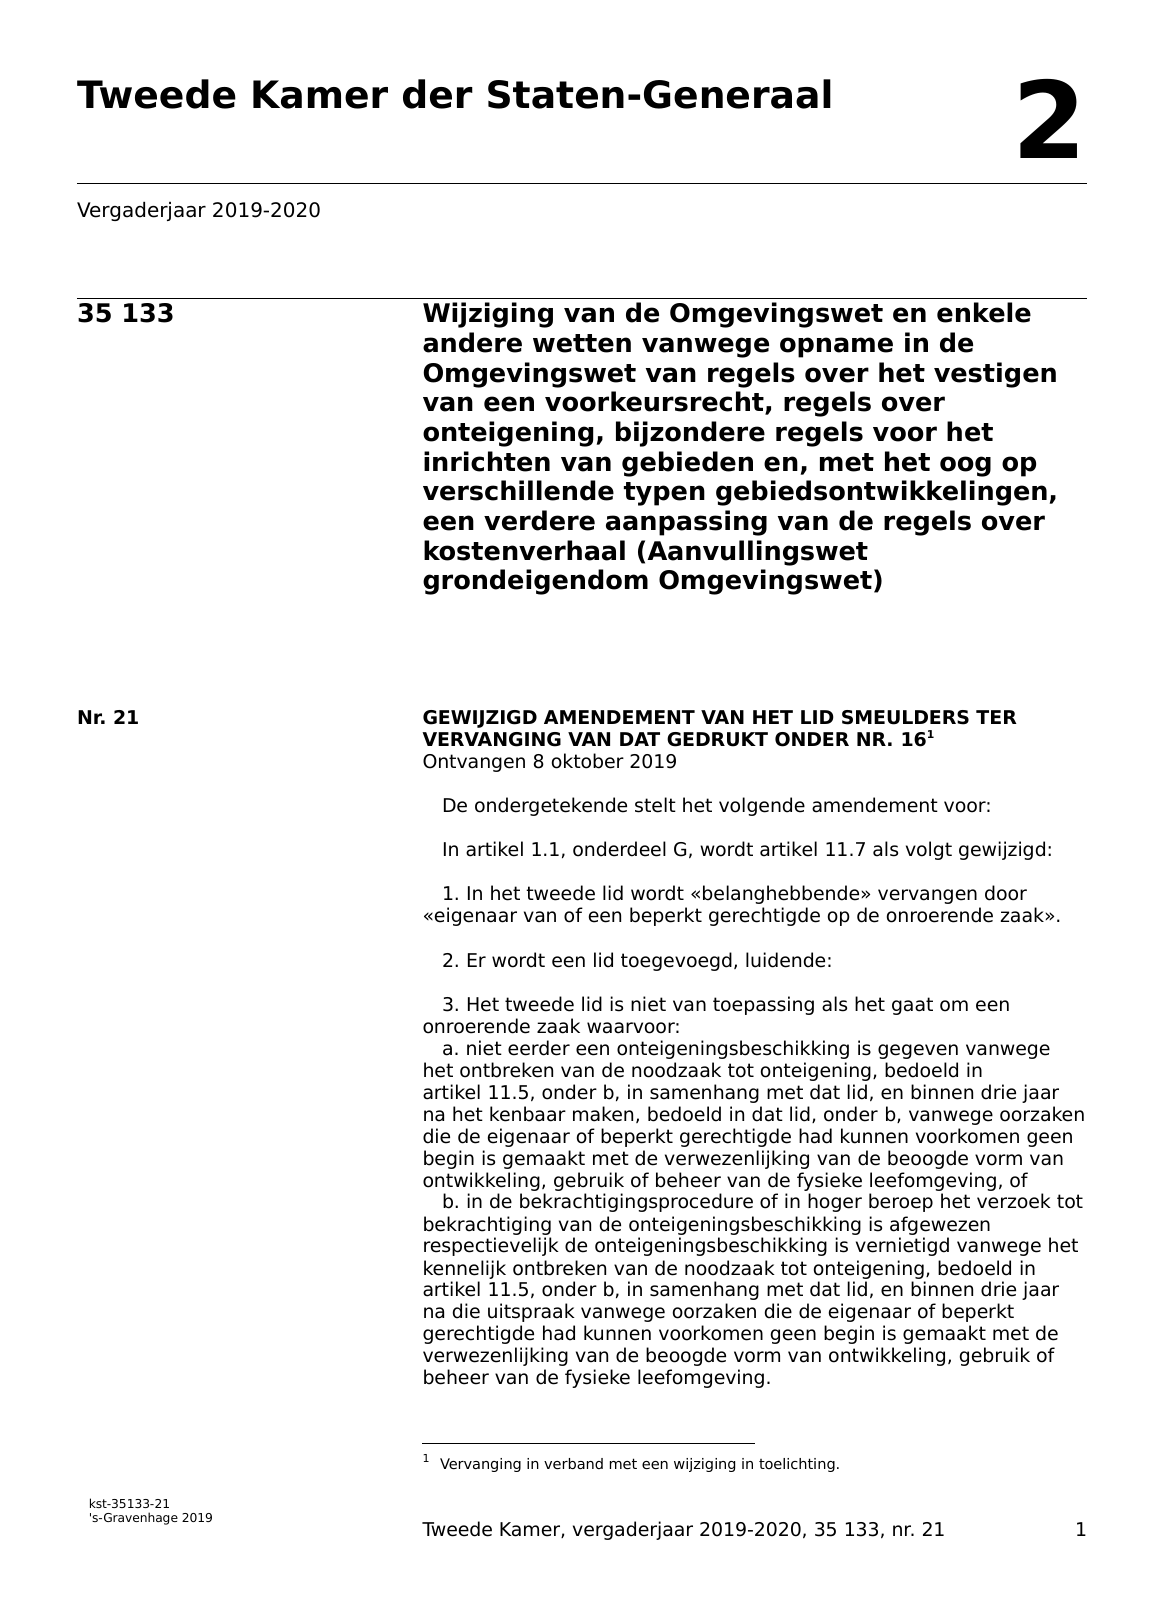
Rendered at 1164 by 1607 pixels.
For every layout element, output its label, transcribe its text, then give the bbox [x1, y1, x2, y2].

text 2. Er wordt een lid toegevoegd, luidende: [422, 949, 1087, 971]
table_header Tweede Kamer der Staten-Generaal [77, 59, 886, 183]
text 's-Gravenhage 2019 [88, 1511, 323, 1525]
text a. niet eerder een onteigeningsbeschikking is gegeven vanwege het ontbreken van de noodzaak tot onteigening, bedoeld in artikel 11.5, onder b, in samenhang met dat lid, en binnen drie jaar na het kenbaar maken, bedoeld in dat lid, onder b, vanwege oorzaken die de eigenaar of beperkt gerechtigde had kunnen voorkomen geen begin is gemaakt met de verwezenlijking van de beoogde vorm van ontwikkeling, gebruik of beheer van de fysieke leefomgeving, of [422, 1038, 1087, 1191]
text kst-35133-21 [88, 1497, 323, 1511]
text Ontvangen 8 oktober 2019 [422, 751, 1087, 773]
text 1. In het tweede lid wordt «belanghebbende» vervangen door «eigenaar van of een beperkt gerechtigde op de onroerende zaak». [422, 883, 1087, 927]
text Vervanging in verband met een wijziging in toelichting. [422, 1452, 1087, 1474]
table_cell Vergaderjaar 2019-2020 [77, 184, 1087, 298]
text De ondergetekende stelt het volgende amendement voor: [422, 795, 1087, 817]
text 3. Het tweede lid is niet van toepassing als het gaat om een onroerende zaak waarvoor: [422, 994, 1087, 1038]
text In artikel 1.1, onderdeel G, wordt artikel 11.7 als volgt gewijzigd: [422, 839, 1087, 861]
subtitle 35 133 Wijziging van de Omgevingswet en enkele andere wetten vanwege opname in de Omgevingswet van regels over het vestigen van een voorkeursrecht, regels over onteigening, bijzondere regels voor het inrichten van gebieden en, met het oog op verschillende typen gebiedsontwikkelingen, een verdere aanpassing van de regels over kostenverhaal (Aanvullingswet grondeigendom Omgevingswet) [77, 299, 1087, 596]
text b. in de bekrachtigingsprocedure of in hoger beroep het verzoek tot bekrachtiging van de onteigeningsbeschikking is afgewezen respectievelijk de onteigeningsbeschikking is vernietigd vanwege het kennelijk ontbreken van de noodzaak tot onteigening, bedoeld in artikel 11.5, onder b, in samenhang met dat lid, en binnen drie jaar na die uitspraak vanwege oorzaken die de eigenaar of beperkt gerechtigde had kunnen voorkomen geen begin is gemaakt met de verwezenlijking van de beoogde vorm van ontwikkeling, gebruik of beheer van de fysieke leefomgeving. [422, 1191, 1087, 1389]
table_header 2 [886, 59, 1087, 183]
subtitle Nr. 21 GEWIJZIGD AMENDEMENT VAN HET LID SMEULDERS TER VERVANGING VAN DAT GEDRUKT ONDER NR. 16 [77, 707, 1087, 751]
